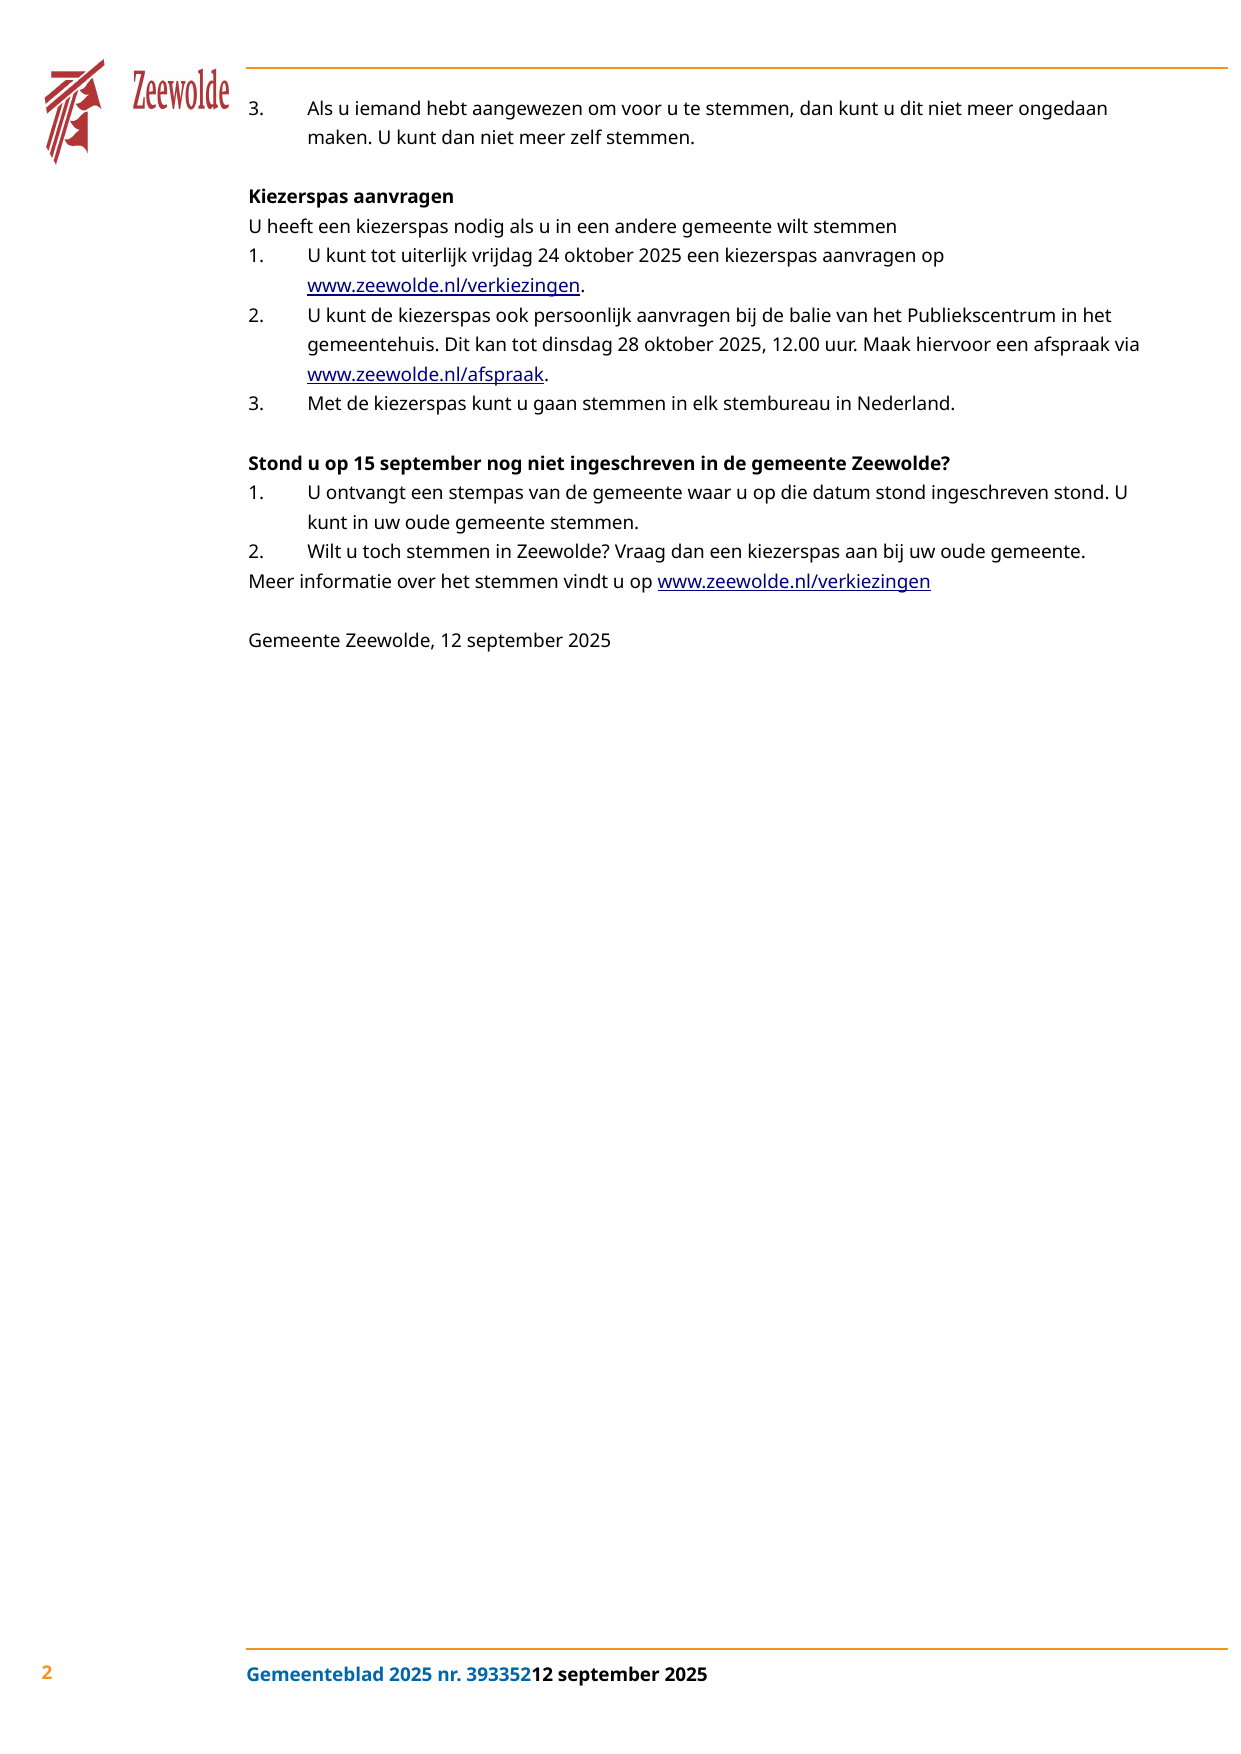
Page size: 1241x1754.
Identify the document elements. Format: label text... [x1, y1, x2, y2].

list U kunt de kiezerspas ook persoonlijk aanvragen bij de balie van het Publiekscentrum in het gemeentehuis. Dit kan tot dinsdag 28 oktober 2025, 12.00 uur. Maak hiervoor een afspraak via www.zeewolde.nl/afspraak. [248, 302, 1152, 387]
list Met de kiezerspas kunt u gaan stemmen in elk stembureau in Nederland. [248, 391, 1152, 416]
list Wilt u toch stemmen in Zeewolde? Vraag dan een kiezerspas aan bij uw oude gemeente. [248, 538, 1152, 564]
list U ontvangt een stempas van de gemeente waar u op die datum stond ingeschreven stond. U kunt in uw oude gemeente stemmen. [248, 479, 1152, 535]
text Gemeente Zeewolde, 12 september 2025 [248, 627, 1152, 653]
picture [41, 47, 231, 172]
text U heeft een kiezerspas nodig als u in een andere gemeente wilt stemmen [248, 213, 1152, 239]
list Als u iemand hebt aangewezen om voor u te stemmen, dan kunt u dit niet meer ongedaan maken. U kunt dan niet meer zelf stemmen. [248, 95, 1152, 150]
text Stond u op 15 september nog niet ingeschreven in de gemeente Zeewolde? [248, 450, 1152, 476]
text Meer informatie over het stemmen vindt u op www.zeewolde.nl/verkiezingen [248, 568, 1152, 594]
text Kiezerspas aanvragen [248, 183, 1152, 209]
list U kunt tot uiterlijk vrijdag 24 oktober 2025 een kiezerspas aanvragen op www.zeewolde.nl/verkiezingen. [248, 243, 1152, 298]
